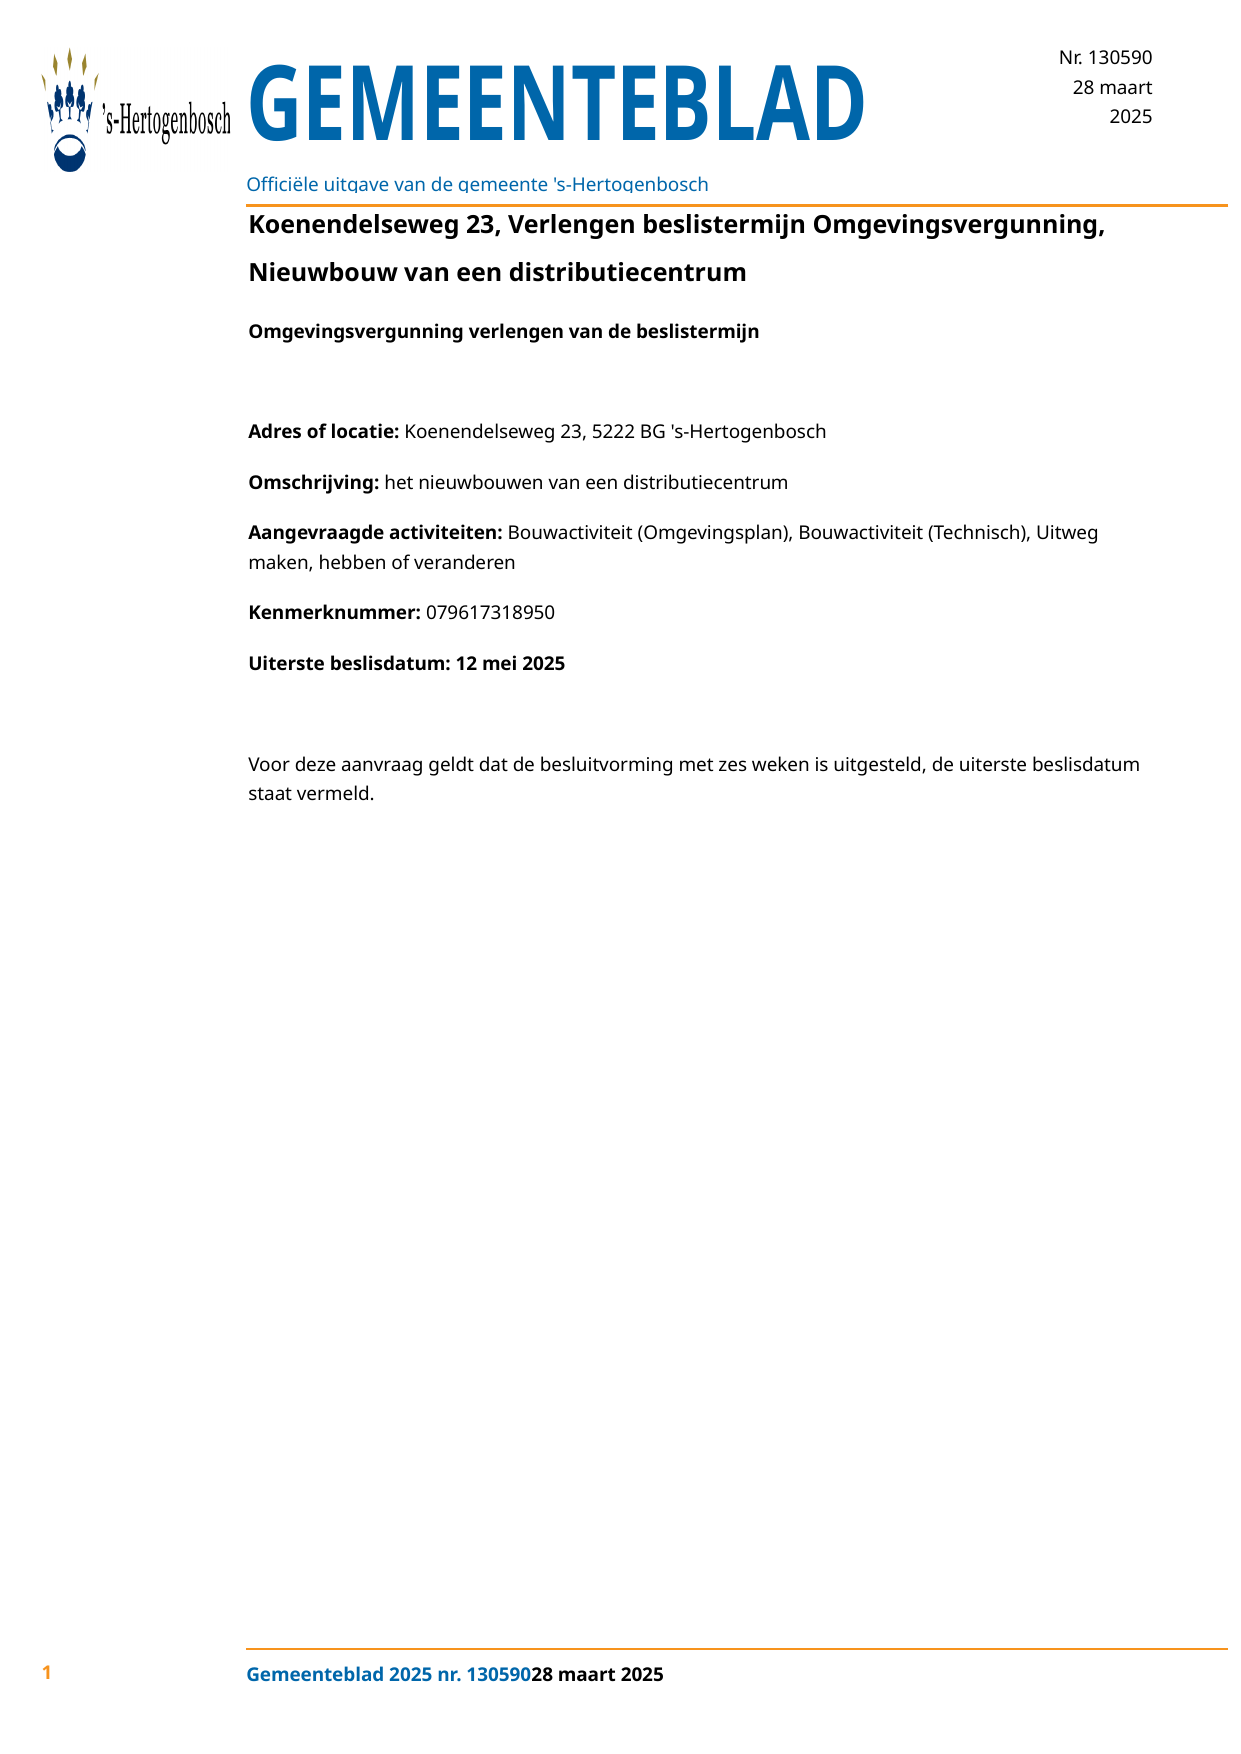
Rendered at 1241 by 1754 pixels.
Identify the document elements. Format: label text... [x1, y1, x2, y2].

text Aangevraagde activiteiten: Bouwactiviteit (Omgevingsplan), Bouwactiviteit (Technisch), Uitweg maken, hebben of veranderen [248, 519, 1152, 575]
text Voor deze aanvraag geldt dat de besluitvorming met zes weken is uitgesteld, de uiterste beslisdatum staat vermeld. [248, 751, 1152, 806]
picture [41, 47, 231, 172]
text Kenmerknummer: 079617318950 [248, 599, 1152, 625]
text Koenendelseweg 23, Verlengen beslistermijn Omgevingsvergunning, Nieuwbouw van een distributiecentrum [248, 207, 1152, 288]
text Omschrijving: het nieuwbouwen van een distributiecentrum [248, 469, 1152, 495]
text Adres of locatie: Koenendelseweg 23, 5222 BG 's-Hertogenbosch [248, 419, 1152, 444]
text Uiterste beslisdatum: 12 mei 2025 [248, 650, 1152, 676]
text Omgevingsvergunning verlengen van de beslistermijn [248, 318, 1152, 344]
